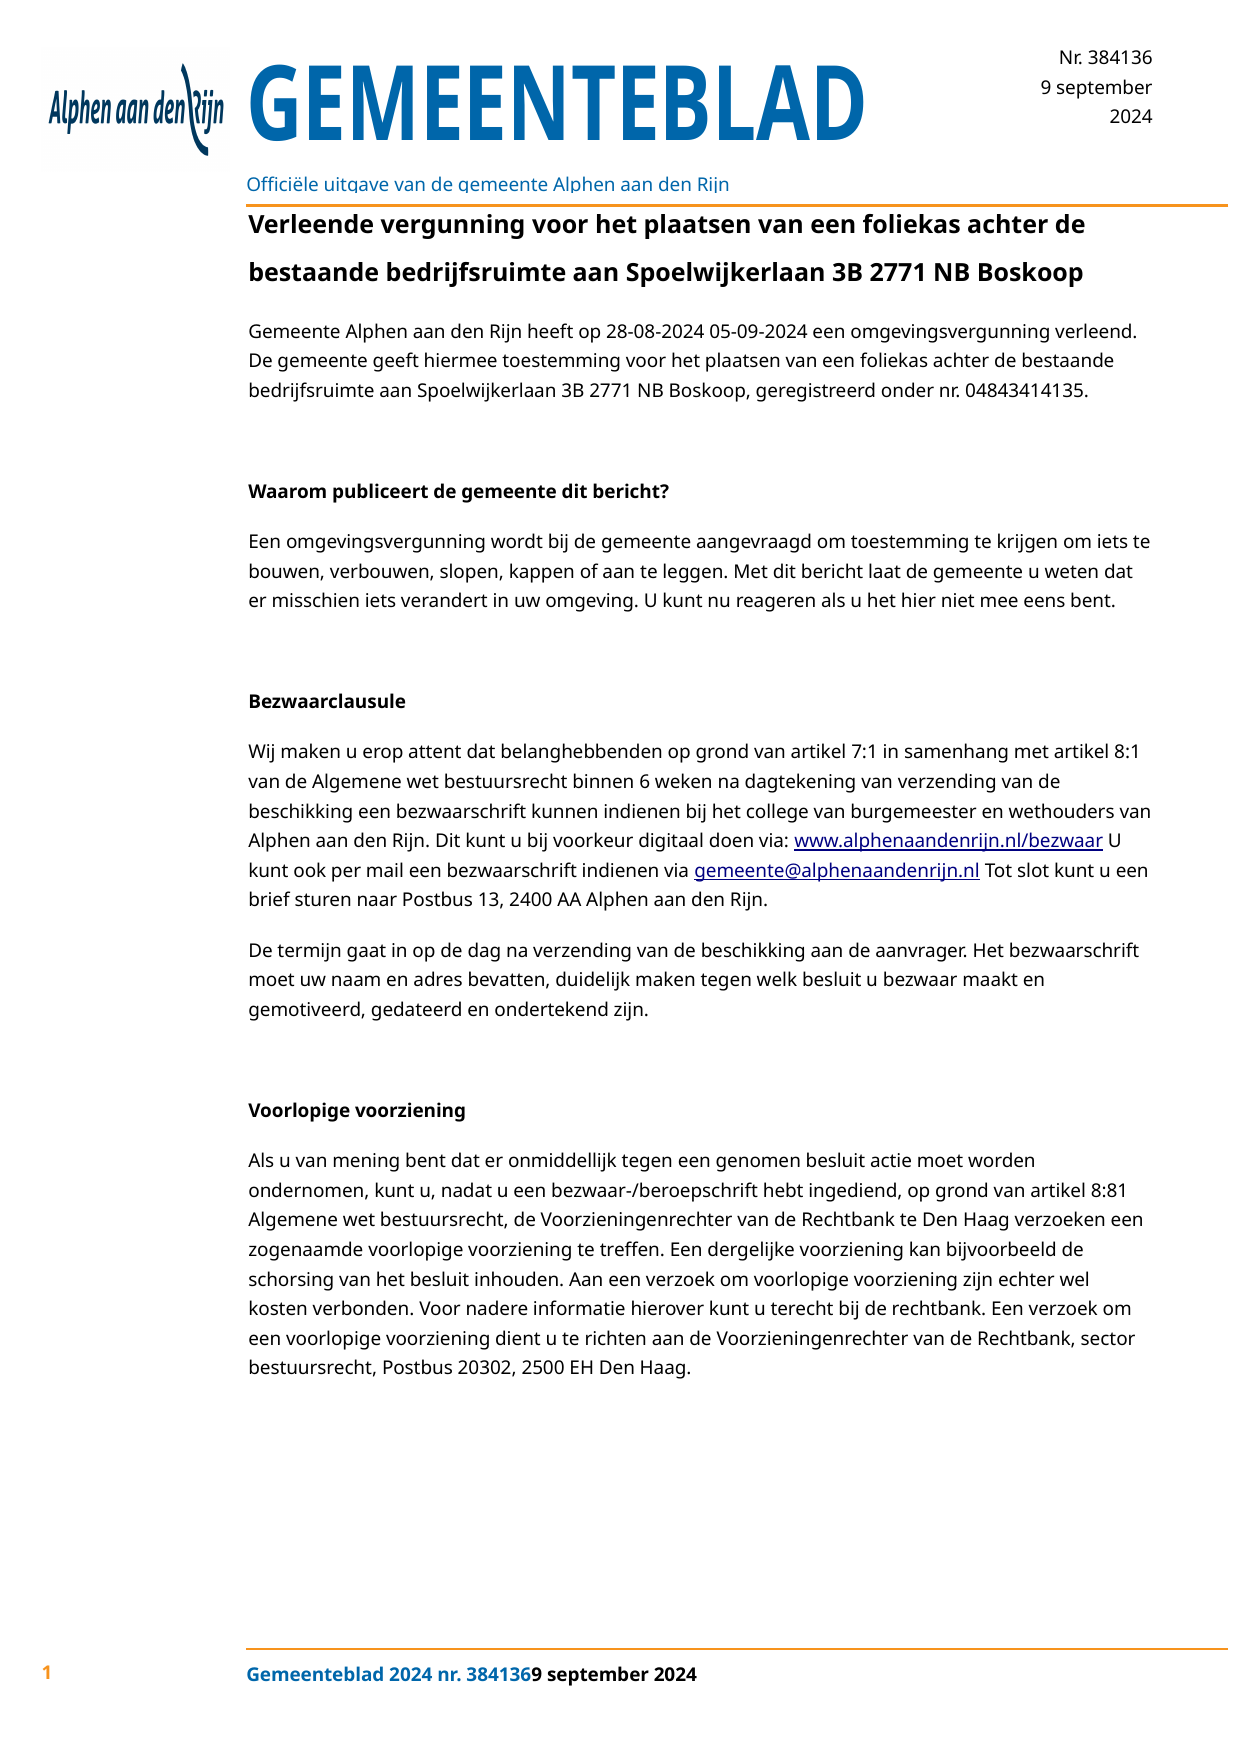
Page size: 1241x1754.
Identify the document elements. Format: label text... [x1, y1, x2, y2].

text Als u van mening bent dat er onmiddellijk tegen een genomen besluit actie moet worden ondernomen, kunt u, nadat u een bezwaar-/beroepschrift hebt ingediend, op grond van artikel 8:81 Algemene wet bestuursrecht, de Voorzieningenrechter van de Rechtbank te Den Haag verzoeken een zogenaamde voorlopige voorziening te treffen. Een dergelijke voorziening kan bijvoorbeeld de schorsing van het besluit inhouden. Aan een verzoek om voorlopige voorziening zijn echter wel kosten verbonden. Voor nadere informatie hierover kunt u terecht bij de rechtbank. Een verzoek om een voorlopige voorziening dient u te richten aan de Voorzieningenrechter van de Rechtbank, sector bestuursrecht, Postbus 20302, 2500 EH Den Haag. [248, 1147, 1152, 1380]
text Gemeente Alphen aan den Rijn heeft op 28-08-2024 05-09-2024 een omgevingsvergunning verleend. De gemeente geeft hiermee toestemming voor het plaatsen van een foliekas achter de bestaande bedrijfsruimte aan Spoelwijkerlaan 3B 2771 NB Boskoop, geregistreerd onder nr. 04843414135. [248, 318, 1152, 403]
picture [41, 47, 231, 172]
text De termijn gaat in op de dag na verzending van de beschikking aan de aanvrager. Het bezwaarschrift moet uw naam en adres bevatten, duidelijk maken tegen welk besluit u bezwaar maakt en gemotiveerd, gedateerd en ondertekend zijn. [248, 937, 1152, 1022]
text Een omgevingsvergunning wordt bij de gemeente aangevraagd om toestemming te krijgen om iets te bouwen, verbouwen, slopen, kappen of aan te leggen. Met dit bericht laat de gemeente u weten dat er misschien iets verandert in uw omgeving. U kunt nu reageren als u het hier niet mee eens bent. [248, 528, 1152, 613]
text Wij maken u erop attent dat belanghebbenden op grond van artikel 7:1 in samenhang met artikel 8:1 van de Algemene wet bestuursrecht binnen 6 weken na dagtekening van verzending van de beschikking een bezwaarschrift kunnen indienen bij het college van burgemeester en wethouders van Alphen aan den Rijn. Dit kunt u bij voorkeur digitaal doen via: www.alphenaandenrijn.nl/bezwaar U kunt ook per mail een bezwaarschrift indienen via gemeente@alphenaandenrijn.nl Tot slot kunt u een brief sturen naar Postbus 13, 2400 AA Alphen aan den Rijn. [248, 739, 1152, 912]
text Verleende vergunning voor het plaatsen van een foliekas achter de bestaande bedrijfsruimte aan Spoelwijkerlaan 3B 2771 NB Boskoop [248, 207, 1152, 288]
text Voorlopige voorziening [248, 1097, 1152, 1123]
text Waarom publiceert de gemeente dit bericht? [248, 478, 1152, 504]
text Bezwaarclausule [248, 688, 1152, 714]
